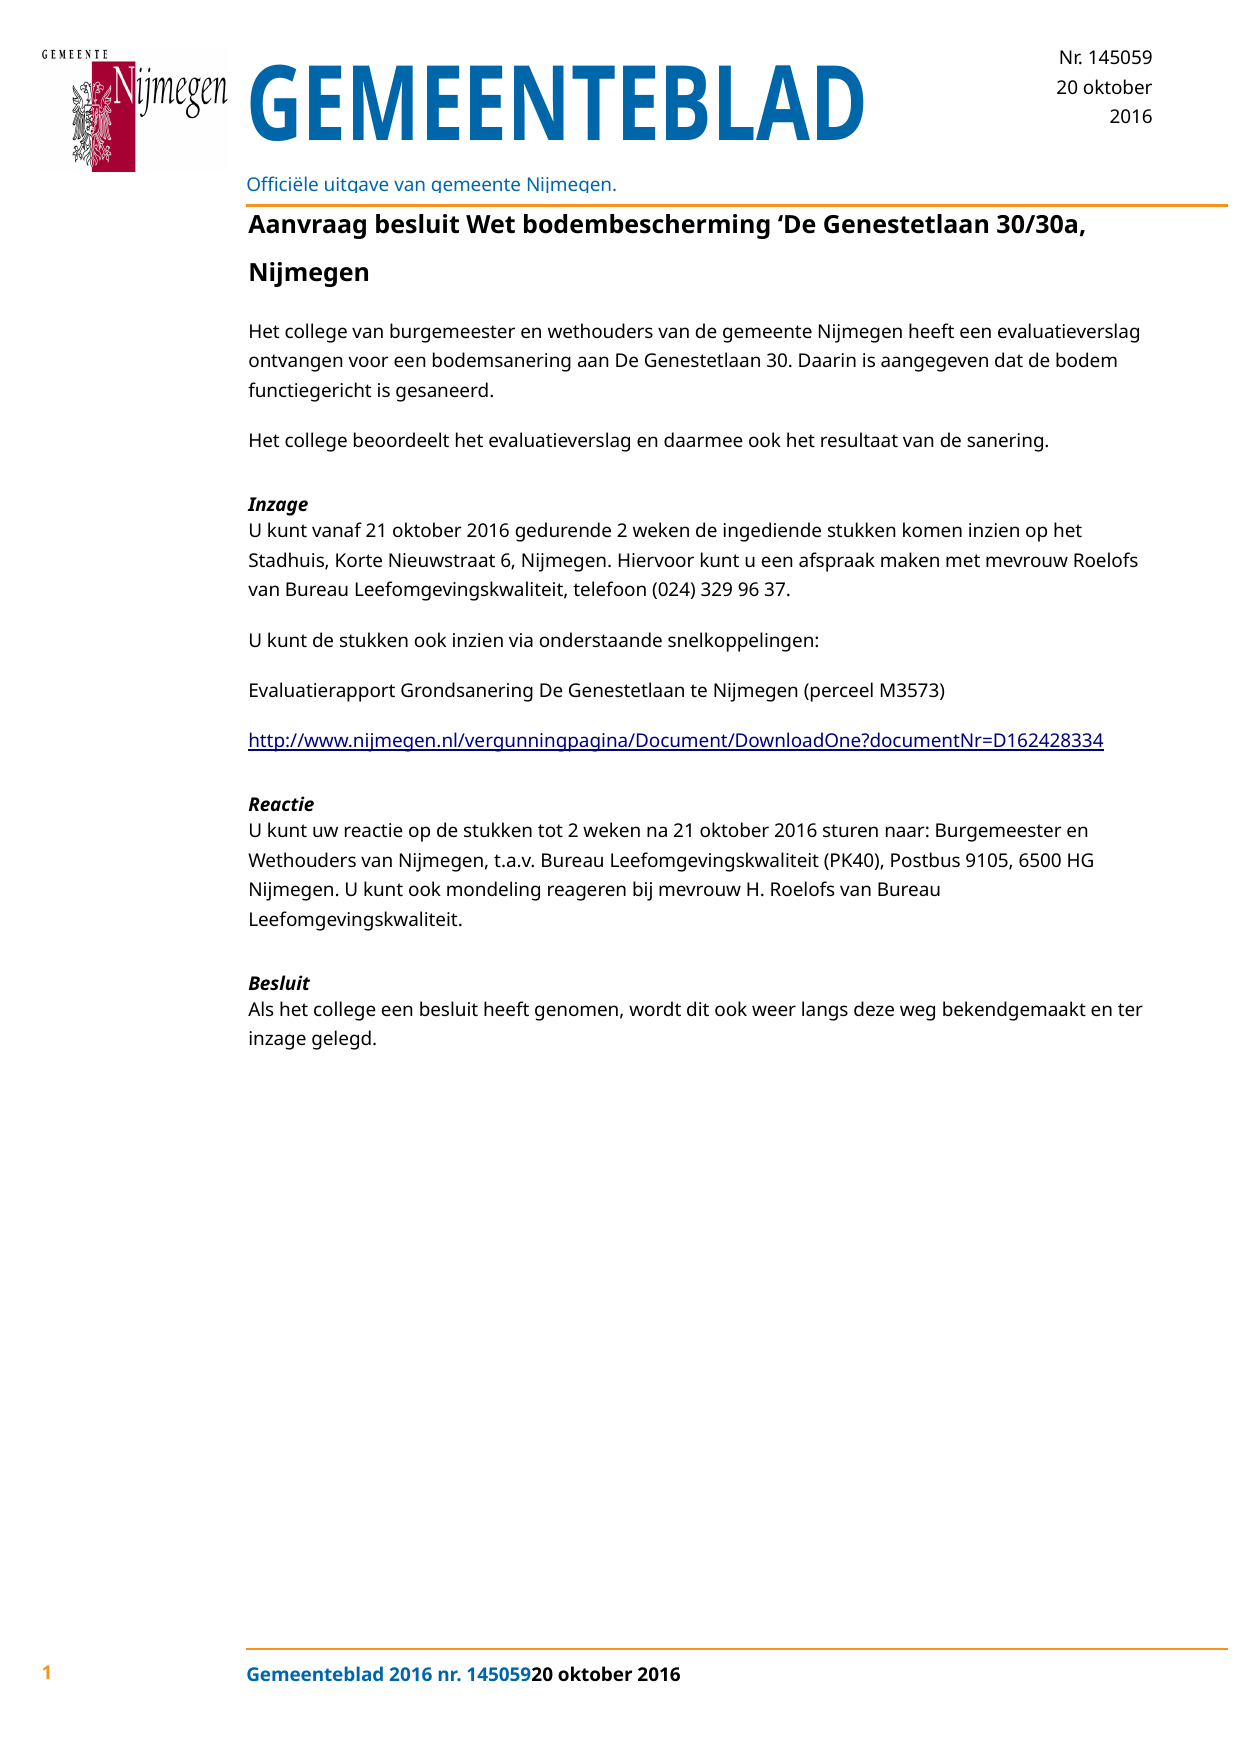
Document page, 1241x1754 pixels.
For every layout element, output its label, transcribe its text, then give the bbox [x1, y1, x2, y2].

text U kunt de stukken ook inzien via onderstaande snelkoppelingen: [248, 627, 1152, 652]
text http://www.nijmegen.nl/vergunningpagina/Document/DownloadOne?documentNr=D162428334 [248, 728, 1152, 753]
text U kunt uw reactie op de stukken tot 2 weken na 21 oktober 2016 sturen naar: Burgemeester en Wethouders van Nijmegen, t.a.v. Bureau Leefomgevingskwaliteit (PK40), Postbus 9105, 6500 HG Nijmegen. U kunt ook mondeling reageren bij mevrouw H. Roelofs van Bureau Leefomgevingskwaliteit. [248, 817, 1152, 932]
text Het college beoordeelt het evaluatieverslag en daarmee ook het resultaat van de sanering. [248, 427, 1152, 453]
text U kunt vanaf 21 oktober 2016 gedurende 2 weken de ingediende stukken komen inzien op het Stadhuis, Korte Nieuwstraat 6, Nijmegen. Hiervoor kunt u een afspraak maken met mevrouw Roelofs van Bureau Leefomgevingskwaliteit, telefoon (024) 329 96 37. [248, 517, 1152, 602]
text Evaluatierapport Grondsanering De Genestetlaan te Nijmegen (perceel M3573) [248, 677, 1152, 703]
text Reactie [248, 792, 1152, 817]
text Aanvraag besluit Wet bodembescherming ‘De Genestetlaan 30/30a, Nijmegen [248, 207, 1152, 288]
picture [41, 47, 231, 172]
text Inzage [248, 491, 1152, 517]
text Als het college een besluit heeft genomen, wordt dit ook weer langs deze weg bekendgemaakt en ter inzage gelegd. [248, 996, 1152, 1051]
text Besluit [248, 970, 1152, 996]
text Het college van burgemeester en wethouders van de gemeente Nijmegen heeft een evaluatieverslag ontvangen voor een bodemsanering aan De Genestetlaan 30. Daarin is aangegeven dat de bodem functiegericht is gesaneerd. [248, 318, 1152, 403]
